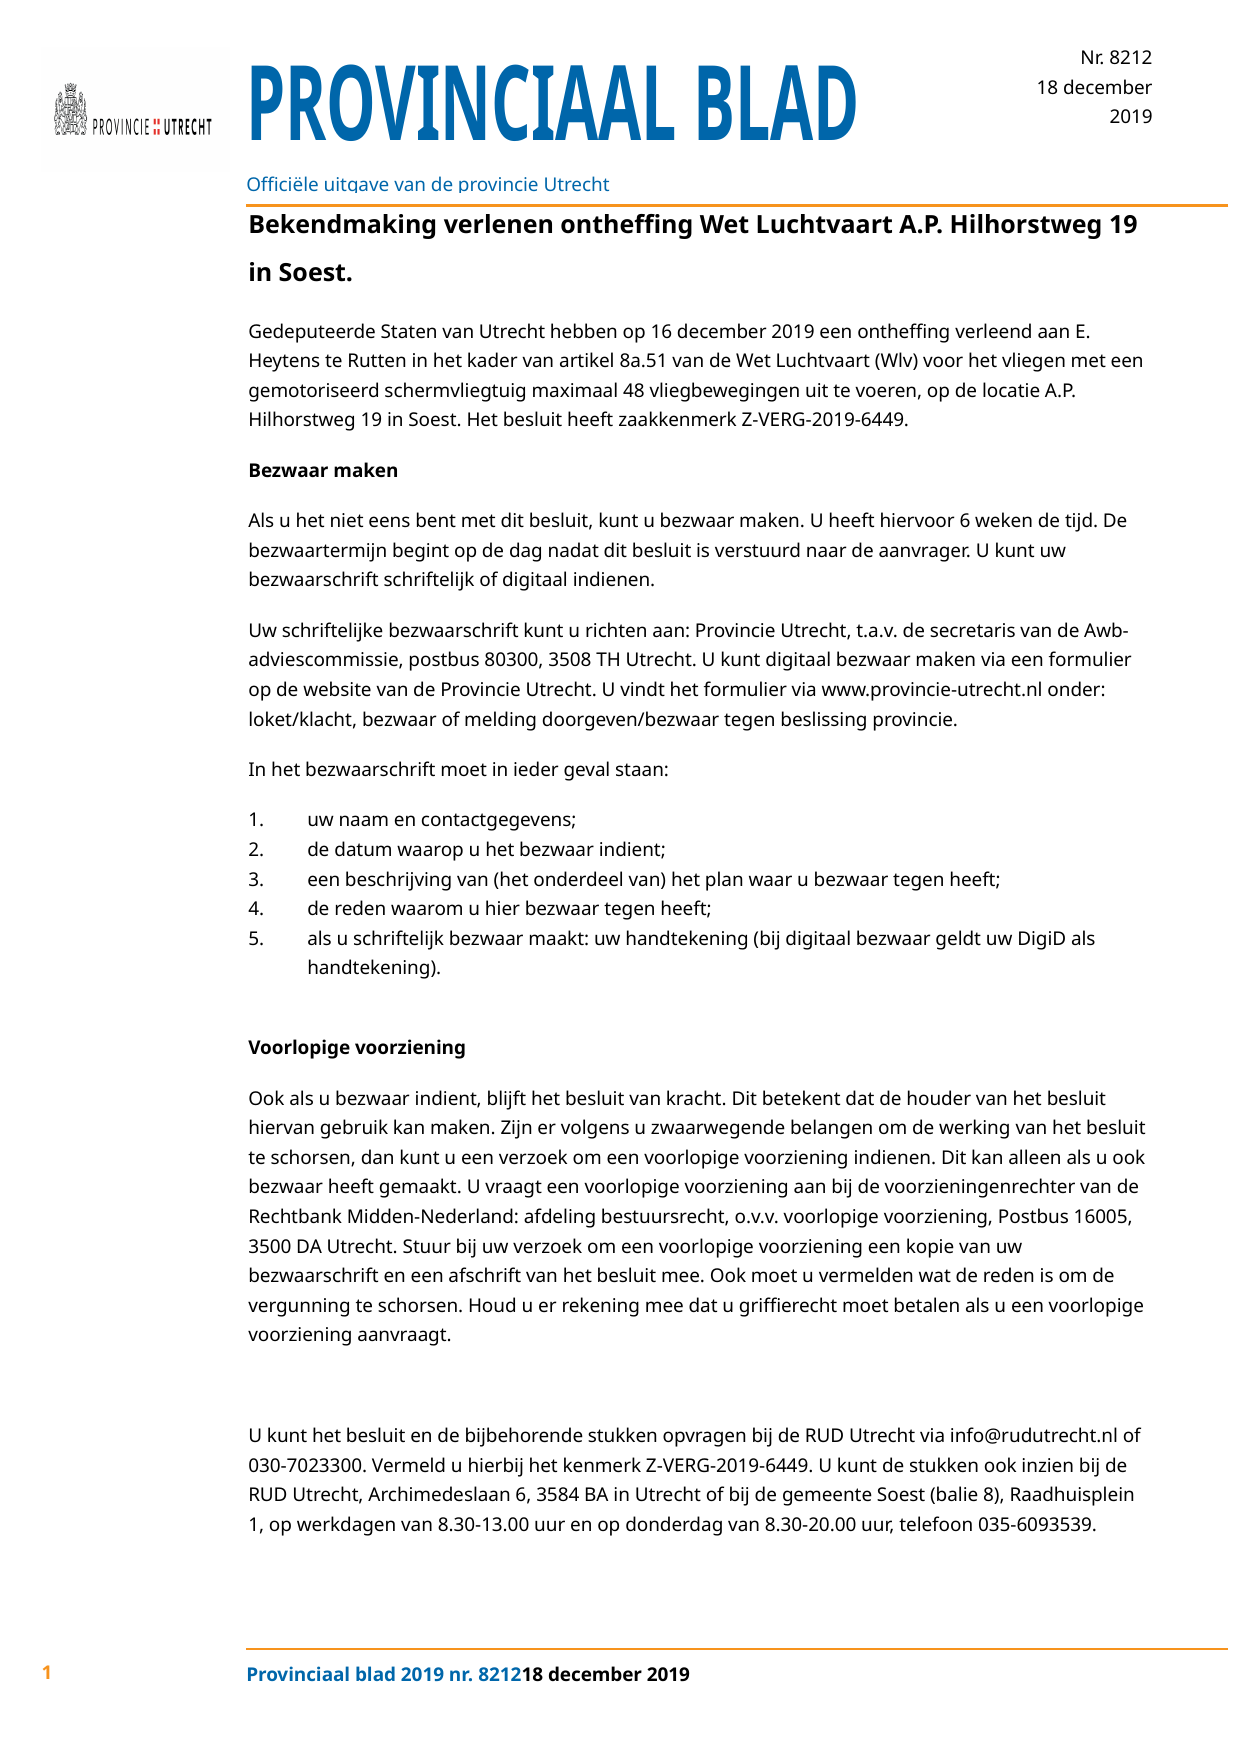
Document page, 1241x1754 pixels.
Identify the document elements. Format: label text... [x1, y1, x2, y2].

text Bezwaar maken [248, 457, 1152, 483]
text Ook als u bezwaar indient, blijft het besluit van kracht. Dit betekent dat de houder van het besluit hiervan gebruik kan maken. Zijn er volgens u zwaarwegende belangen om de werking van het besluit te schorsen, dan kunt u een verzoek om een voorlopige voorziening indienen. Dit kan alleen als u ook bezwaar heeft gemaakt. U vraagt een voorlopige voorziening aan bij de voorzieningenrechter van de Rechtbank Midden-Nederland: afdeling bestuursrecht, o.v.v. voorlopige voorziening, Postbus 16005, 3500 DA Utrecht. Stuur bij uw verzoek om een voorlopige voorziening een kopie van uw bezwaarschrift en een afschrift van het besluit mee. Ook moet u vermelden wat de reden is om de vergunning te schorsen. Houd u er rekening mee dat u griffierecht moet betalen als u een voorlopige voorziening aanvraagt. [248, 1085, 1152, 1347]
list een beschrijving van (het onderdeel van) het plan waar u bezwaar tegen heeft; [248, 866, 1152, 892]
picture [41, 47, 231, 172]
text Voorlopige voorziening [248, 1034, 1152, 1060]
text Bekendmaking verlenen ontheffing Wet Luchtvaart A.P. Hilhorstweg 19 in Soest. [248, 207, 1152, 288]
list de reden waarom u hier bezwaar tegen heeft; [248, 895, 1152, 921]
list als u schriftelijk bezwaar maakt: uw handtekening (bij digitaal bezwaar geldt uw DigiD als handtekening). [248, 925, 1152, 980]
text Uw schriftelijke bezwaarschrift kunt u richten aan: Provincie Utrecht, t.a.v. de secretaris van de Awb-adviescommissie, postbus 80300, 3508 TH Utrecht. U kunt digitaal bezwaar maken via een formulier op de website van de Provincie Utrecht. U vindt het formulier via www.provincie-utrecht.nl onder: loket/klacht, bezwaar of melding doorgeven/bezwaar tegen beslissing provincie. [248, 617, 1152, 732]
text In het bezwaarschrift moet in ieder geval staan: [248, 756, 1152, 782]
text Als u het niet eens bent met dit besluit, kunt u bezwaar maken. U heeft hiervoor 6 weken de tijd. De bezwaartermijn begint op de dag nadat dit besluit is verstuurd naar de aanvrager. U kunt uw bezwaarschrift schriftelijk of digitaal indienen. [248, 507, 1152, 592]
list uw naam en contactgegevens; [248, 807, 1152, 832]
list de datum waarop u het bezwaar indient; [248, 836, 1152, 862]
text U kunt het besluit en de bijbehorende stukken opvragen bij de RUD Utrecht via info@rudutrecht.nl of 030-7023300. Vermeld u hierbij het kenmerk Z-VERG-2019-6449. U kunt de stukken ook inzien bij de RUD Utrecht, Archimedeslaan 6, 3584 BA in Utrecht of bij de gemeente Soest (balie 8), Raadhuisplein 1, op werkdagen van 8.30-13.00 uur en op donderdag van 8.30-20.00 uur, telefoon 035-6093539. [248, 1422, 1152, 1537]
text Gedeputeerde Staten van Utrecht hebben op 16 december 2019 een ontheffing verleend aan E. Heytens te Rutten in het kader van artikel 8a.51 van de Wet Luchtvaart (Wlv) voor het vliegen met een gemotoriseerd schermvliegtuig maximaal 48 vliegbewegingen uit te voeren, op de locatie A.P. Hilhorstweg 19 in Soest. Het besluit heeft zaakkenmerk Z-VERG-2019-6449. [248, 318, 1152, 432]
